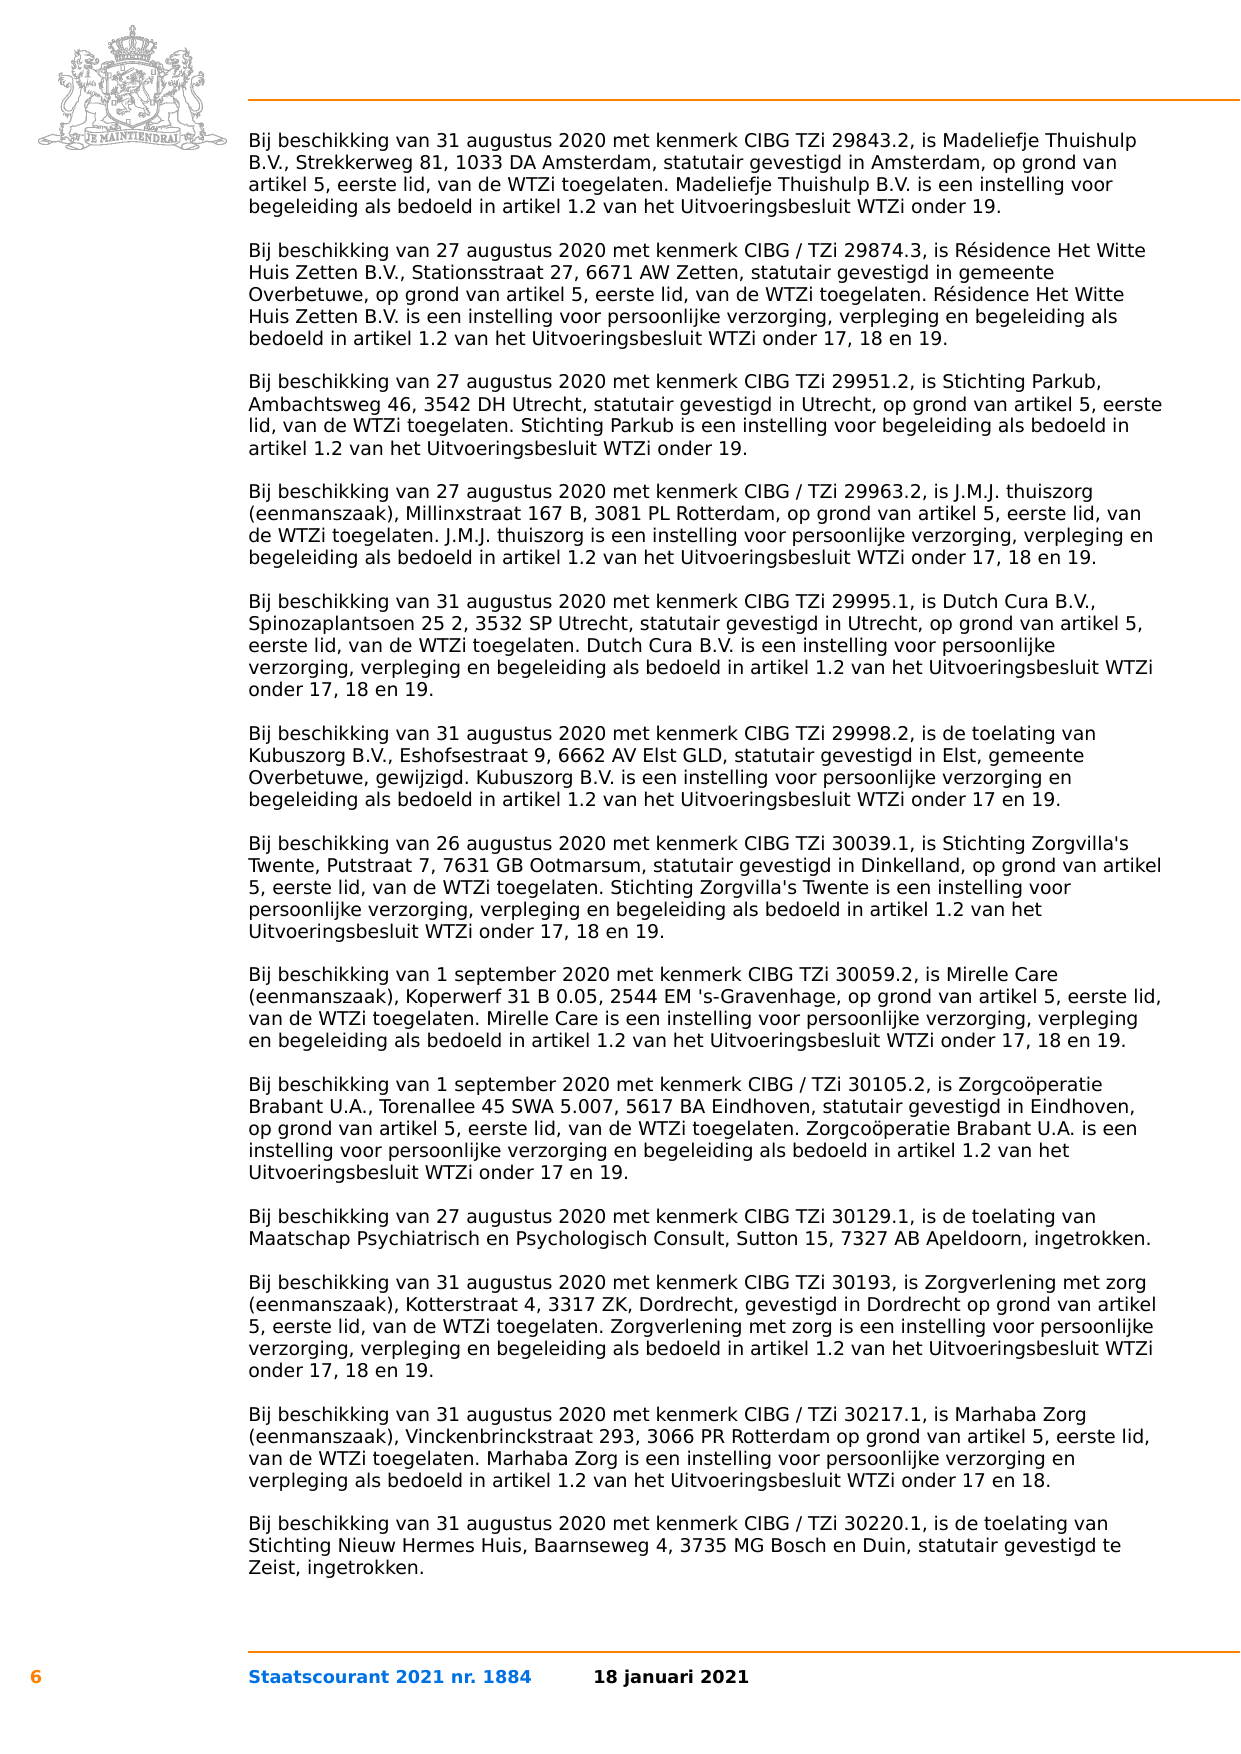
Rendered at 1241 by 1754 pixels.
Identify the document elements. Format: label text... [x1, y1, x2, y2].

text Bij beschikking van 31 augustus 2020 met kenmerk CIBG / TZi 30220.1, is de toelating van Stichting Nieuw Hermes Huis, Baarnseweg 4, 3735 MG Bosch en Duin, statutair gevestigd te Zeist, ingetrokken. [248, 1513, 1163, 1579]
text Bij beschikking van 27 augustus 2020 met kenmerk CIBG TZi 29951.2, is Stichting Parkub, Ambachtsweg 46, 3542 DH Utrecht, statutair gevestigd in Utrecht, op grond van artikel 5, eerste lid, van de WTZi toegelaten. Stichting Parkub is een instelling voor begeleiding als bedoeld in artikel 1.2 van het Uitvoeringsbesluit WTZi onder 19. [248, 371, 1163, 459]
text Bij beschikking van 1 september 2020 met kenmerk CIBG / TZi 30105.2, is Zorgcoöperatie Brabant U.A., Torenallee 45 SWA 5.007, 5617 BA Eindhoven, statutair gevestigd in Eindhoven, op grond van artikel 5, eerste lid, van de WTZi toegelaten. Zorgcoöperatie Brabant U.A. is een instelling voor persoonlijke verzorging en begeleiding als bedoeld in artikel 1.2 van het Uitvoeringsbesluit WTZi onder 17 en 19. [248, 1074, 1163, 1184]
picture [38, 25, 227, 150]
text Bij beschikking van 27 augustus 2020 met kenmerk CIBG TZi 30129.1, is de toelating van Maatschap Psychiatrisch en Psychologisch Consult, Sutton 15, 7327 AB Apeldoorn, ingetrokken. [248, 1206, 1163, 1250]
text Bij beschikking van 31 augustus 2020 met kenmerk CIBG TZi 30193, is Zorgverlening met zorg (eenmanszaak), Kotterstraat 4, 3317 ZK, Dordrecht, gevestigd in Dordrecht op grond van artikel 5, eerste lid, van de WTZi toegelaten. Zorgverlening met zorg is een instelling voor persoonlijke verzorging, verpleging en begeleiding als bedoeld in artikel 1.2 van het Uitvoeringsbesluit WTZi onder 17, 18 en 19. [248, 1272, 1163, 1382]
text Bij beschikking van 26 augustus 2020 met kenmerk CIBG TZi 30039.1, is Stichting Zorgvilla's Twente, Putstraat 7, 7631 GB Ootmarsum, statutair gevestigd in Dinkelland, op grond van artikel 5, eerste lid, van de WTZi toegelaten. Stichting Zorgvilla's Twente is een instelling voor persoonlijke verzorging, verpleging en begeleiding als bedoeld in artikel 1.2 van het Uitvoeringsbesluit WTZi onder 17, 18 en 19. [248, 833, 1163, 942]
text Bij beschikking van 31 augustus 2020 met kenmerk CIBG TZi 29843.2, is Madeliefje Thuishulp B.V., Strekkerweg 81, 1033 DA Amsterdam, statutair gevestigd in Amsterdam, op grond van artikel 5, eerste lid, van de WTZi toegelaten. Madeliefje Thuishulp B.V. is een instelling voor begeleiding als bedoeld in artikel 1.2 van het Uitvoeringsbesluit WTZi onder 19. [248, 130, 1163, 218]
text Bij beschikking van 27 augustus 2020 met kenmerk CIBG / TZi 29963.2, is J.M.J. thuiszorg (eenmanszaak), Millinxstraat 167 B, 3081 PL Rotterdam, op grond van artikel 5, eerste lid, van de WTZi toegelaten. J.M.J. thuiszorg is een instelling voor persoonlijke verzorging, verpleging en begeleiding als bedoeld in artikel 1.2 van het Uitvoeringsbesluit WTZi onder 17, 18 en 19. [248, 481, 1163, 569]
text Bij beschikking van 1 september 2020 met kenmerk CIBG TZi 30059.2, is Mirelle Care (eenmanszaak), Koperwerf 31 B 0.05, 2544 EM 's-Gravenhage, op grond van artikel 5, eerste lid, van de WTZi toegelaten. Mirelle Care is een instelling voor persoonlijke verzorging, verpleging en begeleiding als bedoeld in artikel 1.2 van het Uitvoeringsbesluit WTZi onder 17, 18 en 19. [248, 964, 1163, 1052]
text Bij beschikking van 31 augustus 2020 met kenmerk CIBG TZi 29995.1, is Dutch Cura B.V., Spinozaplantsoen 25 2, 3532 SP Utrecht, statutair gevestigd in Utrecht, op grond van artikel 5, eerste lid, van de WTZi toegelaten. Dutch Cura B.V. is een instelling voor persoonlijke verzorging, verpleging en begeleiding als bedoeld in artikel 1.2 van het Uitvoeringsbesluit WTZi onder 17, 18 en 19. [248, 591, 1163, 701]
text Bij beschikking van 27 augustus 2020 met kenmerk CIBG / TZi 29874.3, is Résidence Het Witte Huis Zetten B.V., Stationsstraat 27, 6671 AW Zetten, statutair gevestigd in gemeente Overbetuwe, op grond van artikel 5, eerste lid, van de WTZi toegelaten. Résidence Het Witte Huis Zetten B.V. is een instelling voor persoonlijke verzorging, verpleging en begeleiding als bedoeld in artikel 1.2 van het Uitvoeringsbesluit WTZi onder 17, 18 en 19. [248, 240, 1163, 349]
text Bij beschikking van 31 augustus 2020 met kenmerk CIBG / TZi 30217.1, is Marhaba Zorg (eenmanszaak), Vinckenbrinckstraat 293, 3066 PR Rotterdam op grond van artikel 5, eerste lid, van de WTZi toegelaten. Marhaba Zorg is een instelling voor persoonlijke verzorging en verpleging als bedoeld in artikel 1.2 van het Uitvoeringsbesluit WTZi onder 17 en 18. [248, 1403, 1163, 1491]
text Bij beschikking van 31 augustus 2020 met kenmerk CIBG TZi 29998.2, is de toelating van Kubuszorg B.V., Eshofsestraat 9, 6662 AV Elst GLD, statutair gevestigd in Elst, gemeente Overbetuwe, gewijzigd. Kubuszorg B.V. is een instelling voor persoonlijke verzorging en begeleiding als bedoeld in artikel 1.2 van het Uitvoeringsbesluit WTZi onder 17 en 19. [248, 723, 1163, 811]
